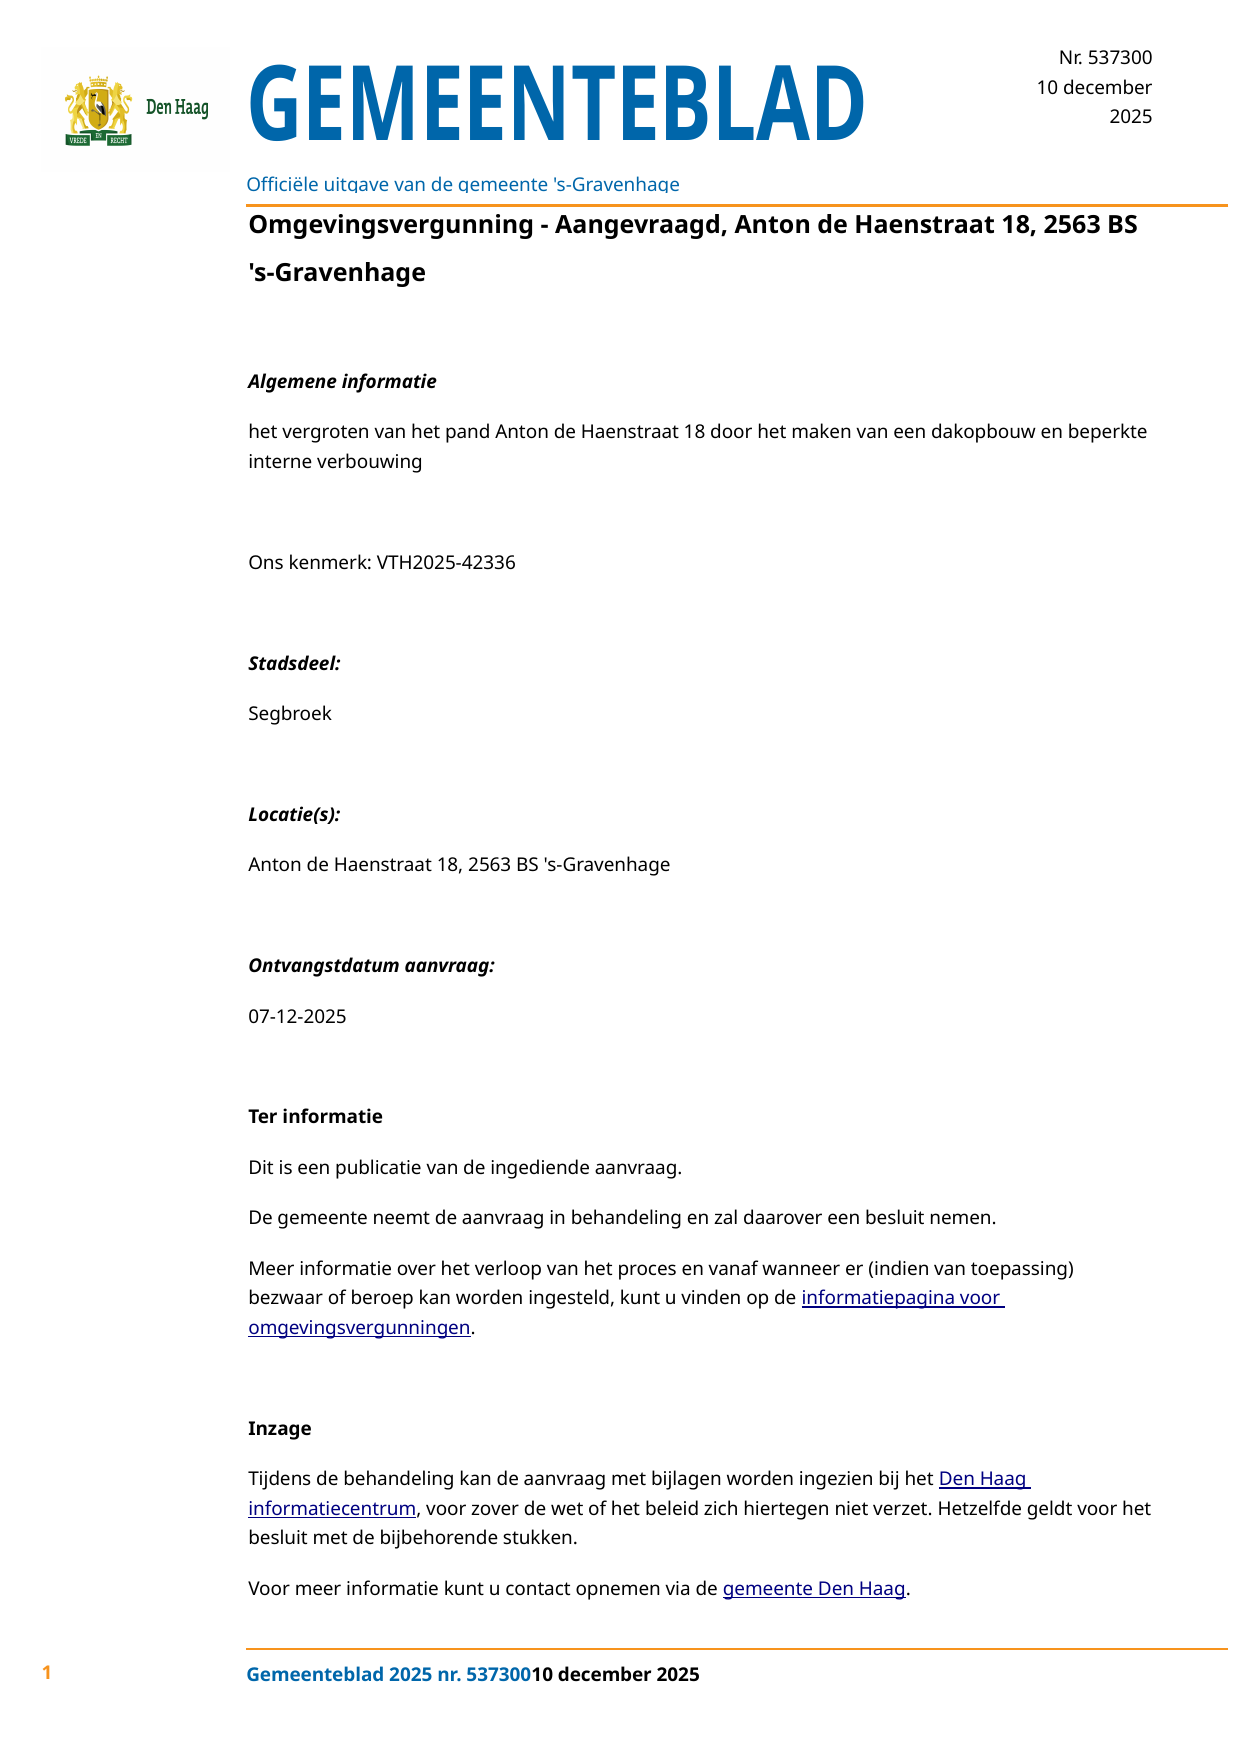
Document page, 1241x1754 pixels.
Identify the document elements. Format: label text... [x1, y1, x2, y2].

text Segbroek [248, 700, 1152, 726]
text Stadsdeel: [248, 650, 1152, 676]
text Ter informatie [248, 1104, 1152, 1129]
text Dit is een publicatie van de ingediende aanvraag. [248, 1154, 1152, 1180]
text Omgevingsvergunning - Aangevraagd, Anton de Haenstraat 18, 2563 BS 's-Gravenhage [248, 207, 1152, 288]
picture [41, 47, 231, 172]
text Algemene informatie [248, 368, 1152, 394]
text Locatie(s): [248, 801, 1152, 827]
text het vergroten van het pand Anton de Haenstraat 18 door het maken van een dakopbouw en beperkte interne verbouwing [248, 419, 1152, 474]
text Ontvangstdatum aanvraag: [248, 952, 1152, 978]
text Tijdens de behandeling kan de aanvraag met bijlagen worden ingezien bij het Den Haag informatiecentrum, voor zover de wet of het beleid zich hiertegen niet verzet. Hetzelfde geldt voor het besluit met de bijbehorende stukken. [248, 1465, 1152, 1550]
text 07-12-2025 [248, 1003, 1152, 1029]
text Meer informatie over het verloop van het proces en vanaf wanneer er (indien van toepassing) bezwaar of beroep kan worden ingesteld, kunt u vinden op de informatiepagina voor omgevingsvergunningen. [248, 1255, 1152, 1340]
text Voor meer informatie kunt u contact opnemen via de gemeente Den Haag. [248, 1575, 1152, 1601]
text Ons kenmerk: VTH2025-42336 [248, 549, 1152, 575]
text De gemeente neemt de aanvraag in behandeling en zal daarover een besluit nemen. [248, 1204, 1152, 1230]
text Inzage [248, 1415, 1152, 1441]
text Anton de Haenstraat 18, 2563 BS 's-Gravenhage [248, 852, 1152, 877]
